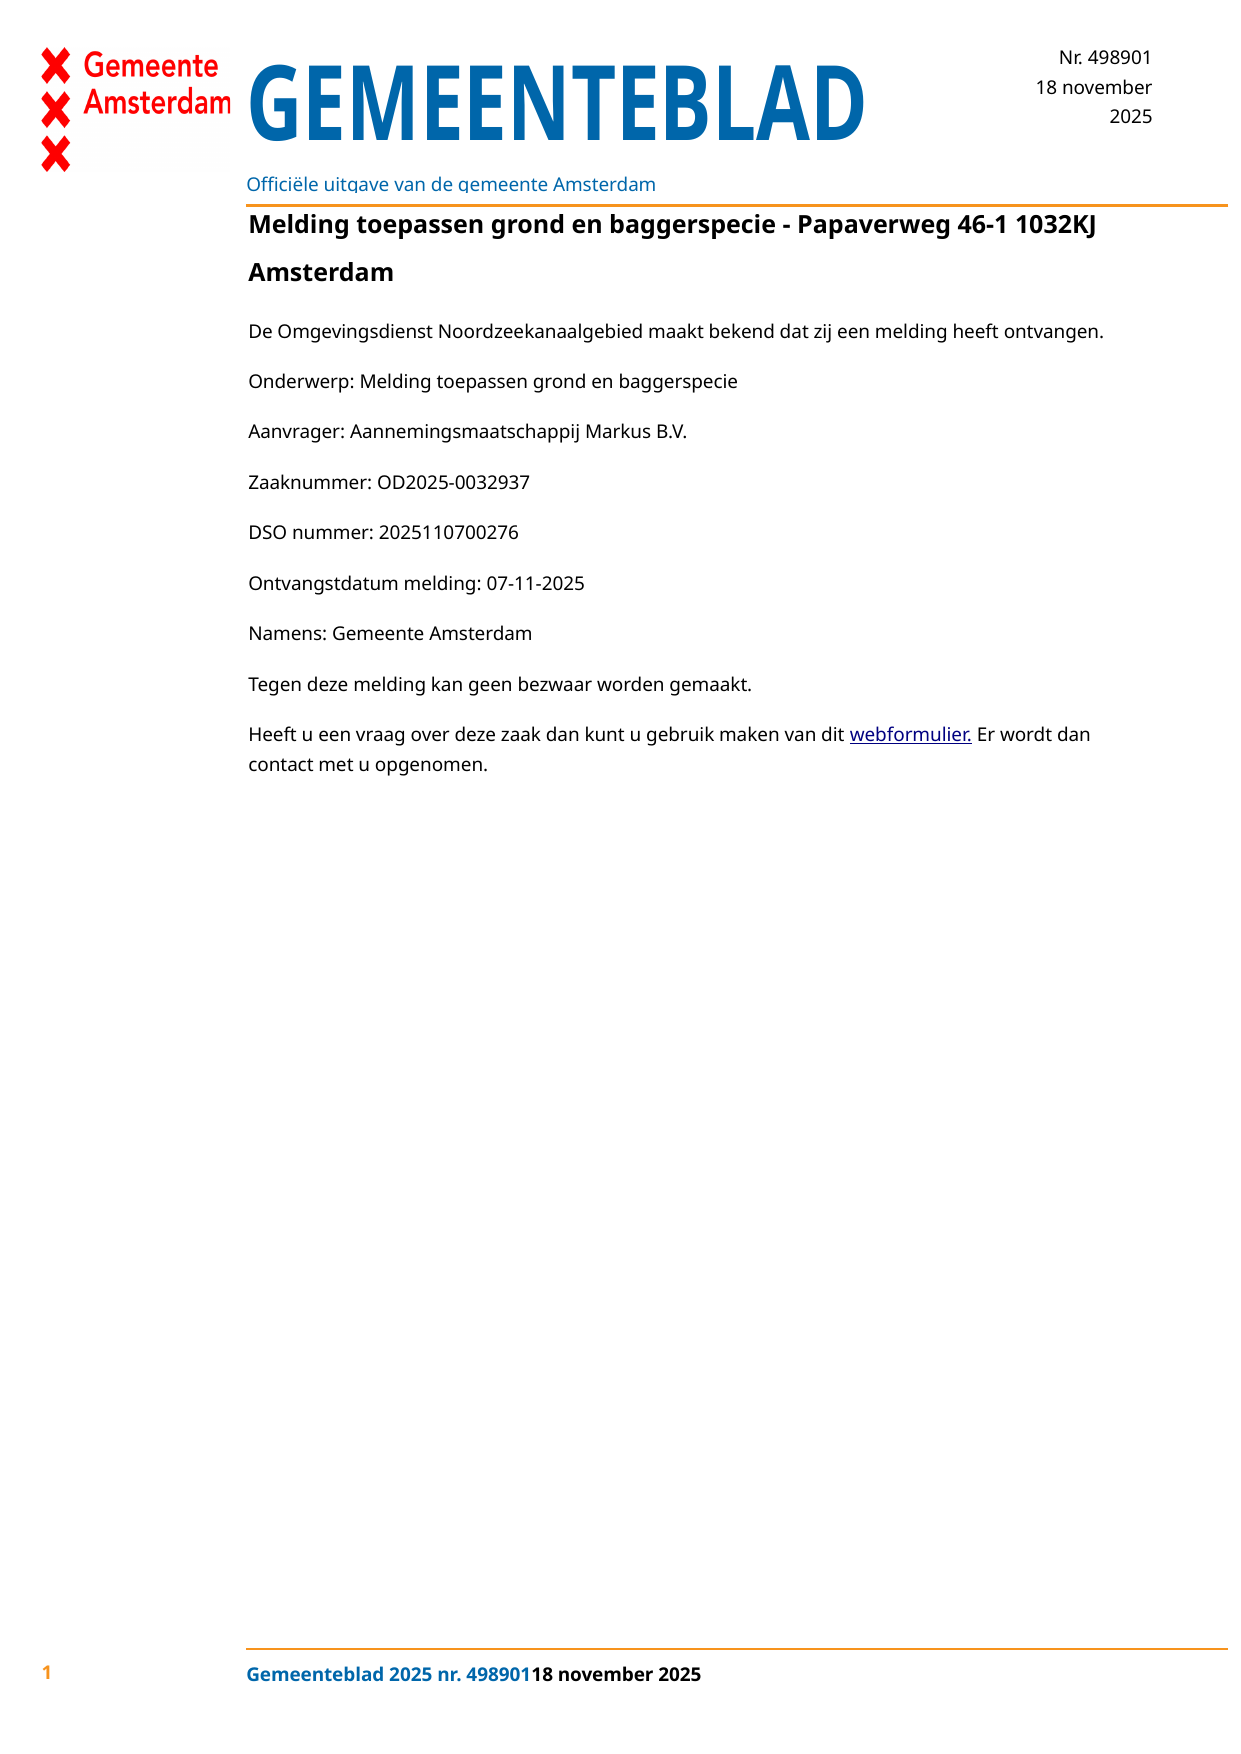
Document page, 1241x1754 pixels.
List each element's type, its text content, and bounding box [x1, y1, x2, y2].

text De Omgevingsdienst Noordzeekanaalgebied maakt bekend dat zij een melding heeft ontvangen. [248, 318, 1152, 344]
text Ontvangstdatum melding: 07-11-2025 [248, 570, 1152, 596]
text Heeft u een vraag over deze zaak dan kunt u gebruik maken van dit webformulier. Er wordt dan contact met u opgenomen. [248, 721, 1152, 777]
text DSO nummer: 2025110700276 [248, 519, 1152, 545]
text Zaaknummer: OD2025-0032937 [248, 469, 1152, 495]
text Melding toepassen grond en baggerspecie - Papaverweg 46-1 1032KJ Amsterdam [248, 207, 1152, 288]
text Aanvrager: Aannemingsmaatschappij Markus B.V. [248, 419, 1152, 444]
text Tegen deze melding kan geen bezwaar worden gemaakt. [248, 671, 1152, 697]
text Onderwerp: Melding toepassen grond en baggerspecie [248, 368, 1152, 394]
text Namens: Gemeente Amsterdam [248, 620, 1152, 646]
picture [41, 47, 231, 172]
